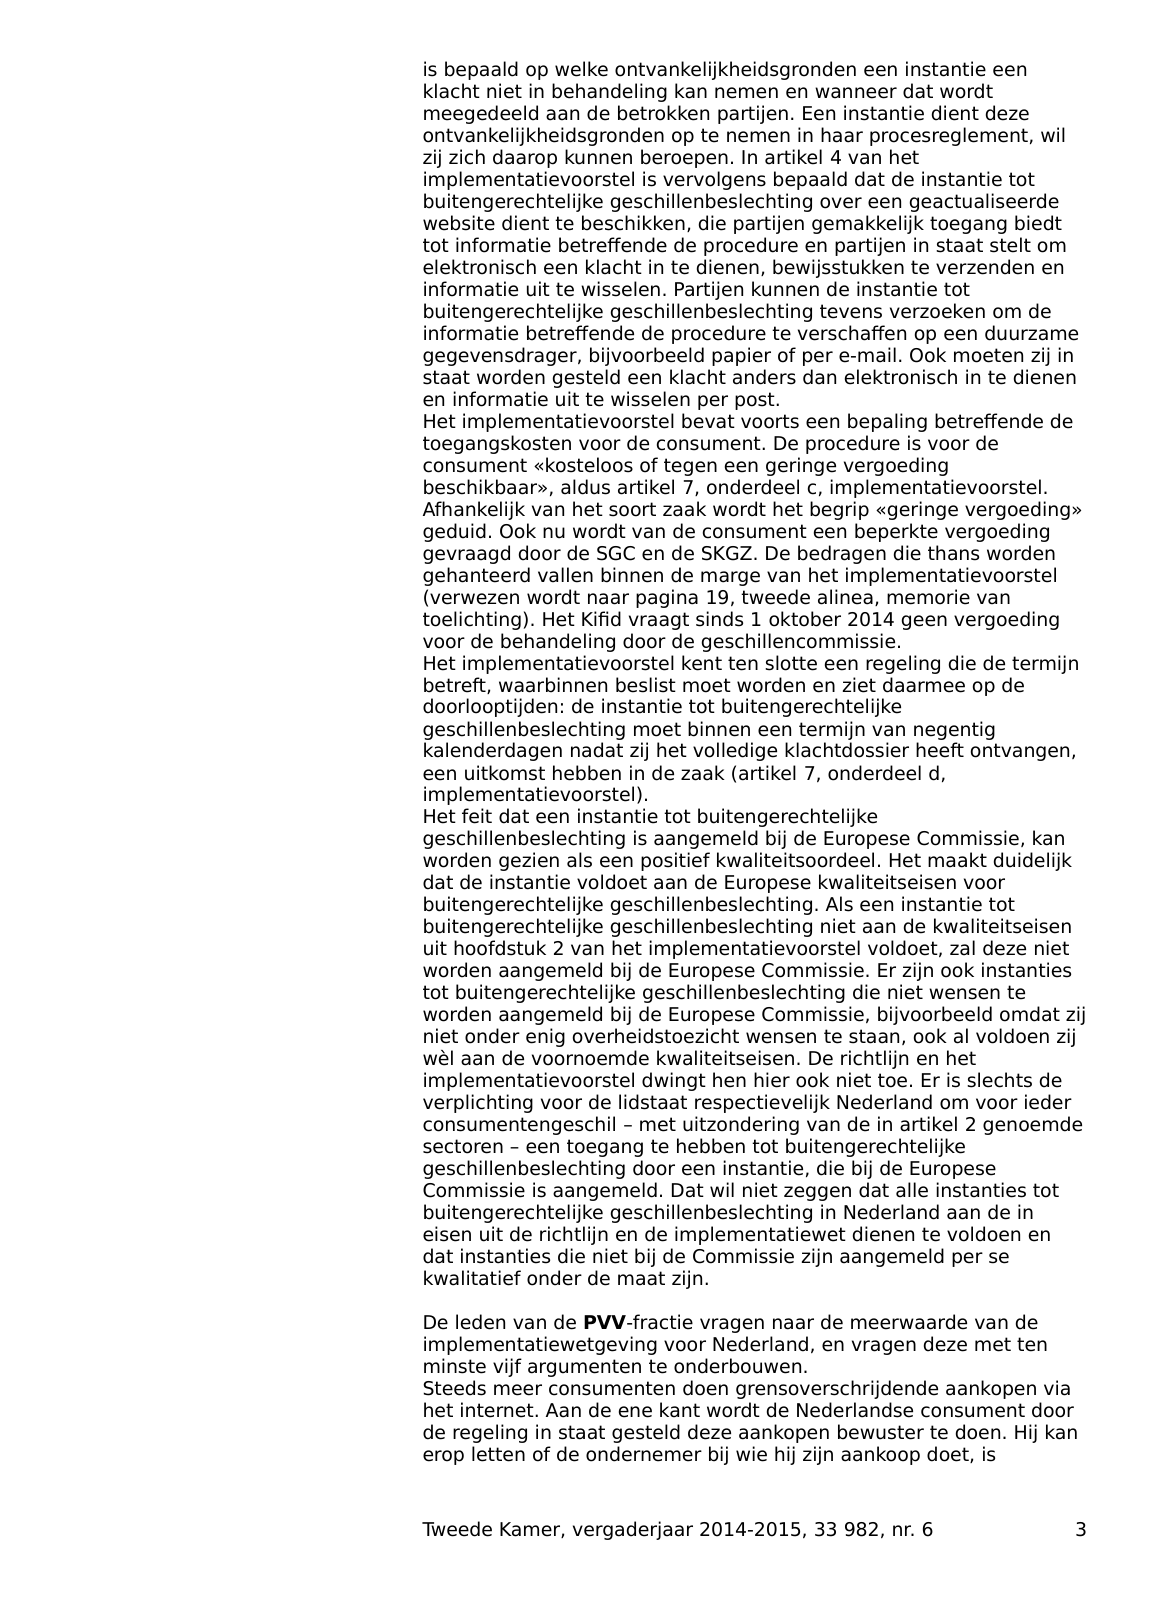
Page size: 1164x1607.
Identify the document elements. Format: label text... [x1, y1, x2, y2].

text De leden van de PVV-fractie vragen naar de meerwaarde van de implementatiewetgeving voor Nederland, en vragen deze met ten minste vijf argumenten te onderbouwen. [422, 1312, 1087, 1378]
text Het implementatievoorstel bevat voorts een bepaling betreffende de toegangskosten voor de consument. De procedure is voor de consument «kosteloos of tegen een geringe vergoeding beschikbaar», aldus artikel 7, onderdeel c, implementatievoorstel. Afhankelijk van het soort zaak wordt het begrip «geringe vergoeding» geduid. Ook nu wordt van de consument een beperkte vergoeding gevraagd door de SGC en de SKGZ. De bedragen die thans worden gehanteerd vallen binnen de marge van het implementatievoorstel (verwezen wordt naar pagina 19, tweede alinea, memorie van toelichting). Het Kifid vraagt sinds 1 oktober 2014 geen vergoeding voor de behandeling door de geschillencommissie. [422, 411, 1087, 652]
text Het implementatievoorstel kent ten slotte een regeling die de termijn betreft, waarbinnen beslist moet worden en ziet daarmee op de doorlooptijden: de instantie tot buitengerechtelijke geschillenbeslechting moet binnen een termijn van negentig kalenderdagen nadat zij het volledige klachtdossier heeft ontvangen, een uitkomst hebben in de zaak (artikel 7, onderdeel d, implementatievoorstel). [422, 652, 1087, 806]
text Het feit dat een instantie tot buitengerechtelijke geschillenbeslechting is aangemeld bij de Europese Commissie, kan worden gezien als een positief kwaliteitsoordeel. Het maakt duidelijk dat de instantie voldoet aan de Europese kwaliteitseisen voor buitengerechtelijke geschillenbeslechting. Als een instantie tot buitengerechtelijke geschillenbeslechting niet aan de kwaliteitseisen uit hoofdstuk 2 van het implementatievoorstel voldoet, zal deze niet worden aangemeld bij de Europese Commissie. Er zijn ook instanties tot buitengerechtelijke geschillenbeslechting die niet wensen te worden aangemeld bij de Europese Commissie, bijvoorbeeld omdat zij niet onder enig overheidstoezicht wensen te staan, ook al voldoen zij wèl aan de voornoemde kwaliteitseisen. De richtlijn en het implementatievoorstel dwingt hen hier ook niet toe. Er is slechts de verplichting voor de lidstaat respectievelijk Nederland om voor ieder consumentengeschil – met uitzondering van de in artikel 2 genoemde sectoren – een toegang te hebben tot buitengerechtelijke geschillenbeslechting door een instantie, die bij de Europese Commissie is aangemeld. Dat wil niet zeggen dat alle instanties tot buitengerechtelijke geschillenbeslechting in Nederland aan de in eisen uit de richtlijn en de implementatiewet dienen te voldoen en dat instanties die niet bij de Commissie zijn aangemeld per se kwalitatief onder de maat zijn. [422, 806, 1087, 1290]
text Steeds meer consumenten doen grensoverschrijdende aankopen via het internet. Aan de ene kant wordt de Nederlandse consument door de regeling in staat gesteld deze aankopen bewuster te doen. Hij kan erop letten of de ondernemer bij wie hij zijn aankoop doet, is [422, 1378, 1087, 1466]
text is bepaald op welke ontvankelijkheidsgronden een instantie een klacht niet in behandeling kan nemen en wanneer dat wordt meegedeeld aan de betrokken partijen. Een instantie dient deze ontvankelijkheidsgronden op te nemen in haar procesreglement, wil zij zich daarop kunnen beroepen. In artikel 4 van het implementatievoorstel is vervolgens bepaald dat de instantie tot buitengerechtelijke geschillenbeslechting over een geactualiseerde website dient te beschikken, die partijen gemakkelijk toegang biedt tot informatie betreffende de procedure en partijen in staat stelt om elektronisch een klacht in te dienen, bewijsstukken te verzenden en informatie uit te wisselen. Partijen kunnen de instantie tot buitengerechtelijke geschillenbeslechting tevens verzoeken om de informatie betreffende de procedure te verschaffen op een duurzame gegevensdrager, bijvoorbeeld papier of per e-mail. Ook moeten zij in staat worden gesteld een klacht anders dan elektronisch in te dienen en informatie uit te wisselen per post. [422, 59, 1087, 411]
